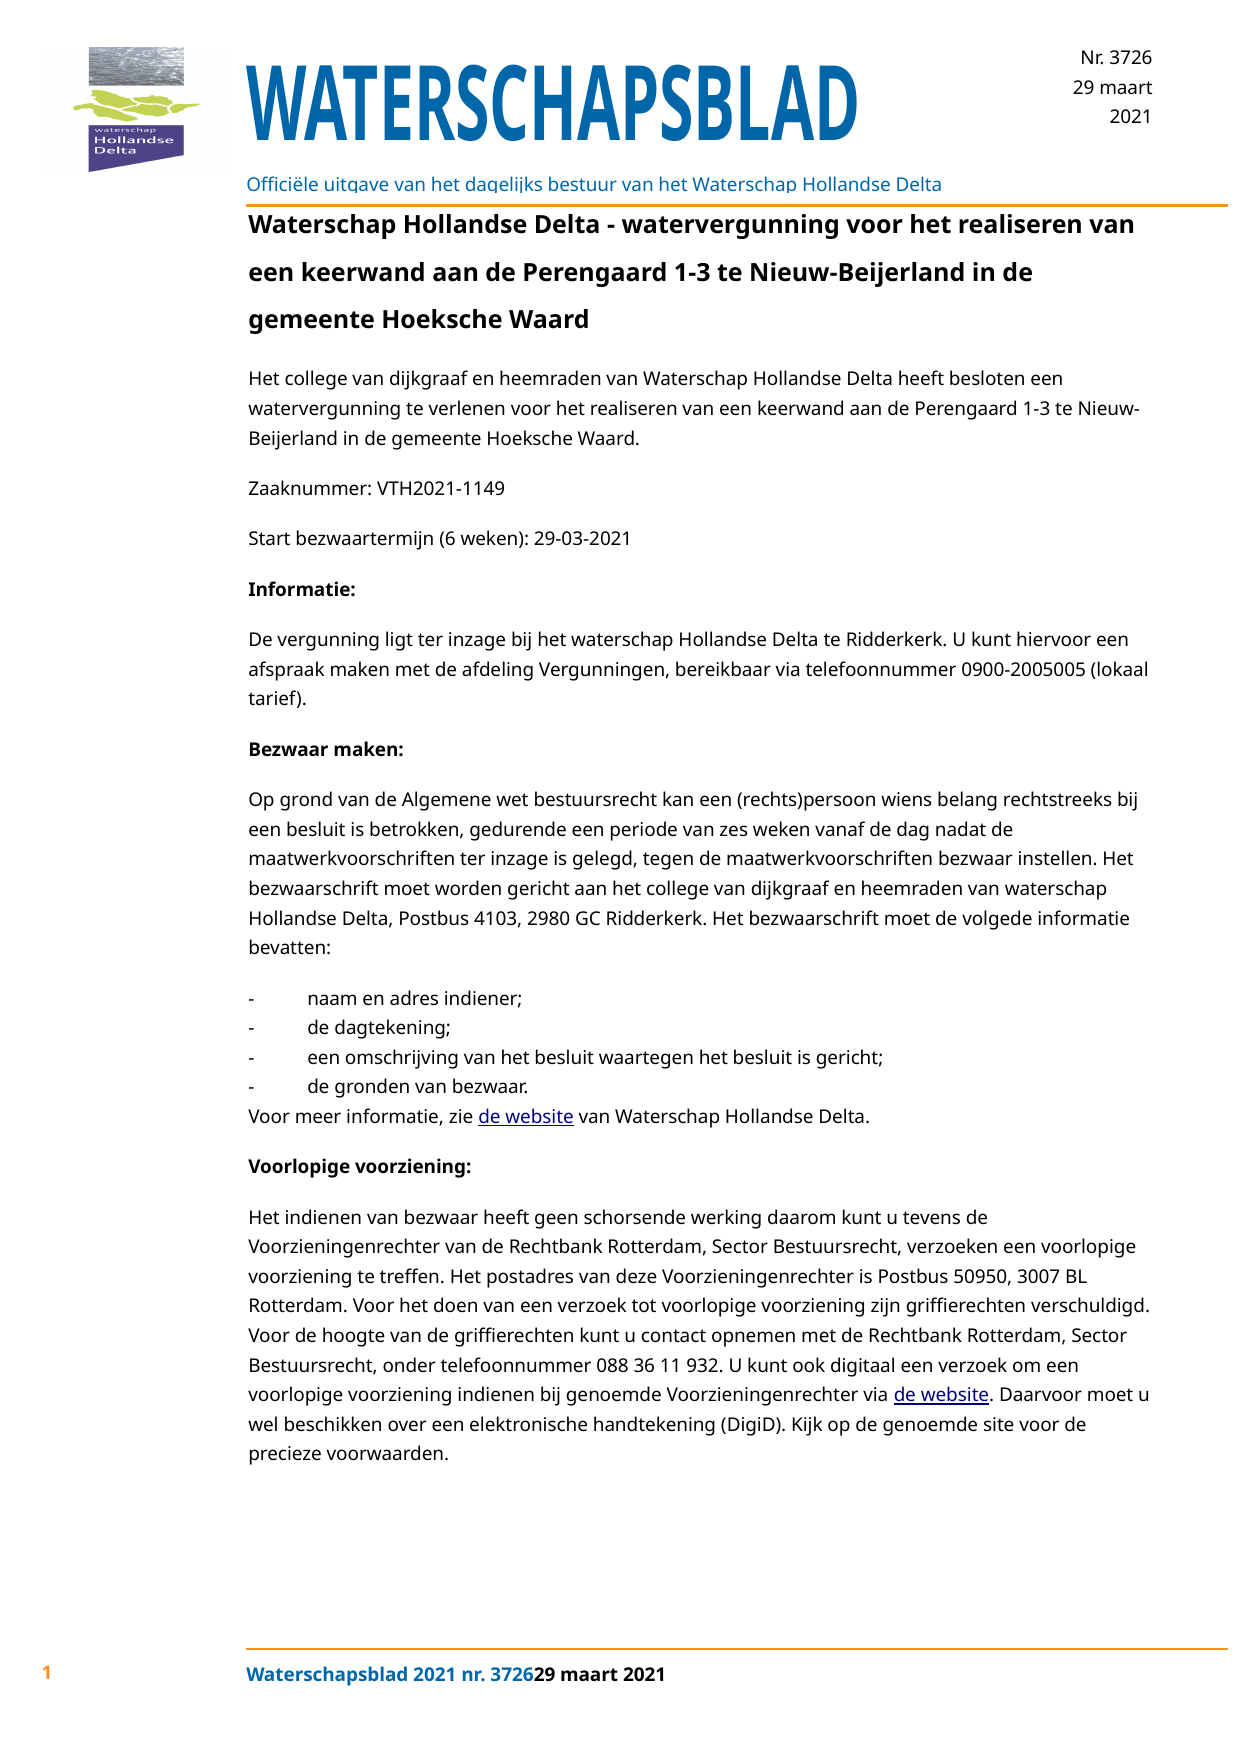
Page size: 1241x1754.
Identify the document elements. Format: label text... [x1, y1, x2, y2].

text Voor meer informatie, zie de website van Waterschap Hollandse Delta. [248, 1103, 1152, 1129]
text Informatie: [248, 576, 1152, 602]
text Start bezwaartermijn (6 weken): 29-03-2021 [248, 526, 1152, 551]
text De vergunning ligt ter inzage bij het waterschap Hollandse Delta te Ridderkerk. U kunt hiervoor een afspraak maken met de afdeling Vergunningen, bereikbaar via telefoonnummer 0900-2005005 (lokaal tarief). [248, 626, 1152, 711]
list naam en adres indiener; [248, 985, 1152, 1010]
text Zaaknummer: VTH2021-1149 [248, 475, 1152, 501]
text Het indienen van bezwaar heeft geen schorsende werking daarom kunt u tevens de Voorzieningenrechter van de Rechtbank Rotterdam, Sector Bestuursrecht, verzoeken een voorlopige voorziening te treffen. Het postadres van deze Voorzieningenrechter is Postbus 50950, 3007 BL Rotterdam. Voor het doen van een verzoek tot voorlopige voorziening zijn griffierechten verschuldigd. Voor de hoogte van de griffierechten kunt u contact opnemen met de Rechtbank Rotterdam, Sector Bestuursrecht, onder telefoonnummer 088 36 11 932. U kunt ook digitaal een verzoek om een voorlopige voorziening indienen bij genoemde Voorzieningenrechter via de website. Daarvoor moet u wel beschikken over een elektronische handtekening (DigiD). Kijk op de genoemde site voor de precieze voorwaarden. [248, 1204, 1152, 1466]
text Waterschap Hollandse Delta - watervergunning voor het realiseren van een keerwand aan de Perengaard 1-3 te Nieuw-Beijerland in de gemeente Hoeksche Waard [248, 207, 1152, 336]
text Het college van dijkgraaf en heemraden van Waterschap Hollandse Delta heeft besloten een watervergunning te verlenen voor het realiseren van een keerwand aan de Perengaard 1-3 te Nieuw-Beijerland in de gemeente Hoeksche Waard. [248, 366, 1152, 450]
text Op grond van de Algemene wet bestuursrecht kan een (rechts)persoon wiens belang rechtstreeks bij een besluit is betrokken, gedurende een periode van zes weken vanaf de dag nadat de maatwerkvoorschriften ter inzage is gelegd, tegen de maatwerkvoorschriften bezwaar instellen. Het bezwaarschrift moet worden gericht aan het college van dijkgraaf en heemraden van waterschap Hollandse Delta, Postbus 4103, 2980 GC Ridderkerk. Het bezwaarschrift moet de volgede informatie bevatten: [248, 786, 1152, 960]
list een omschrijving van het besluit waartegen het besluit is gericht; [248, 1044, 1152, 1069]
text Bezwaar maken: [248, 736, 1152, 762]
list de gronden van bezwaar. [248, 1073, 1152, 1099]
text Voorlopige voorziening: [248, 1153, 1152, 1179]
list de dagtekening; [248, 1014, 1152, 1040]
picture [41, 47, 231, 172]
